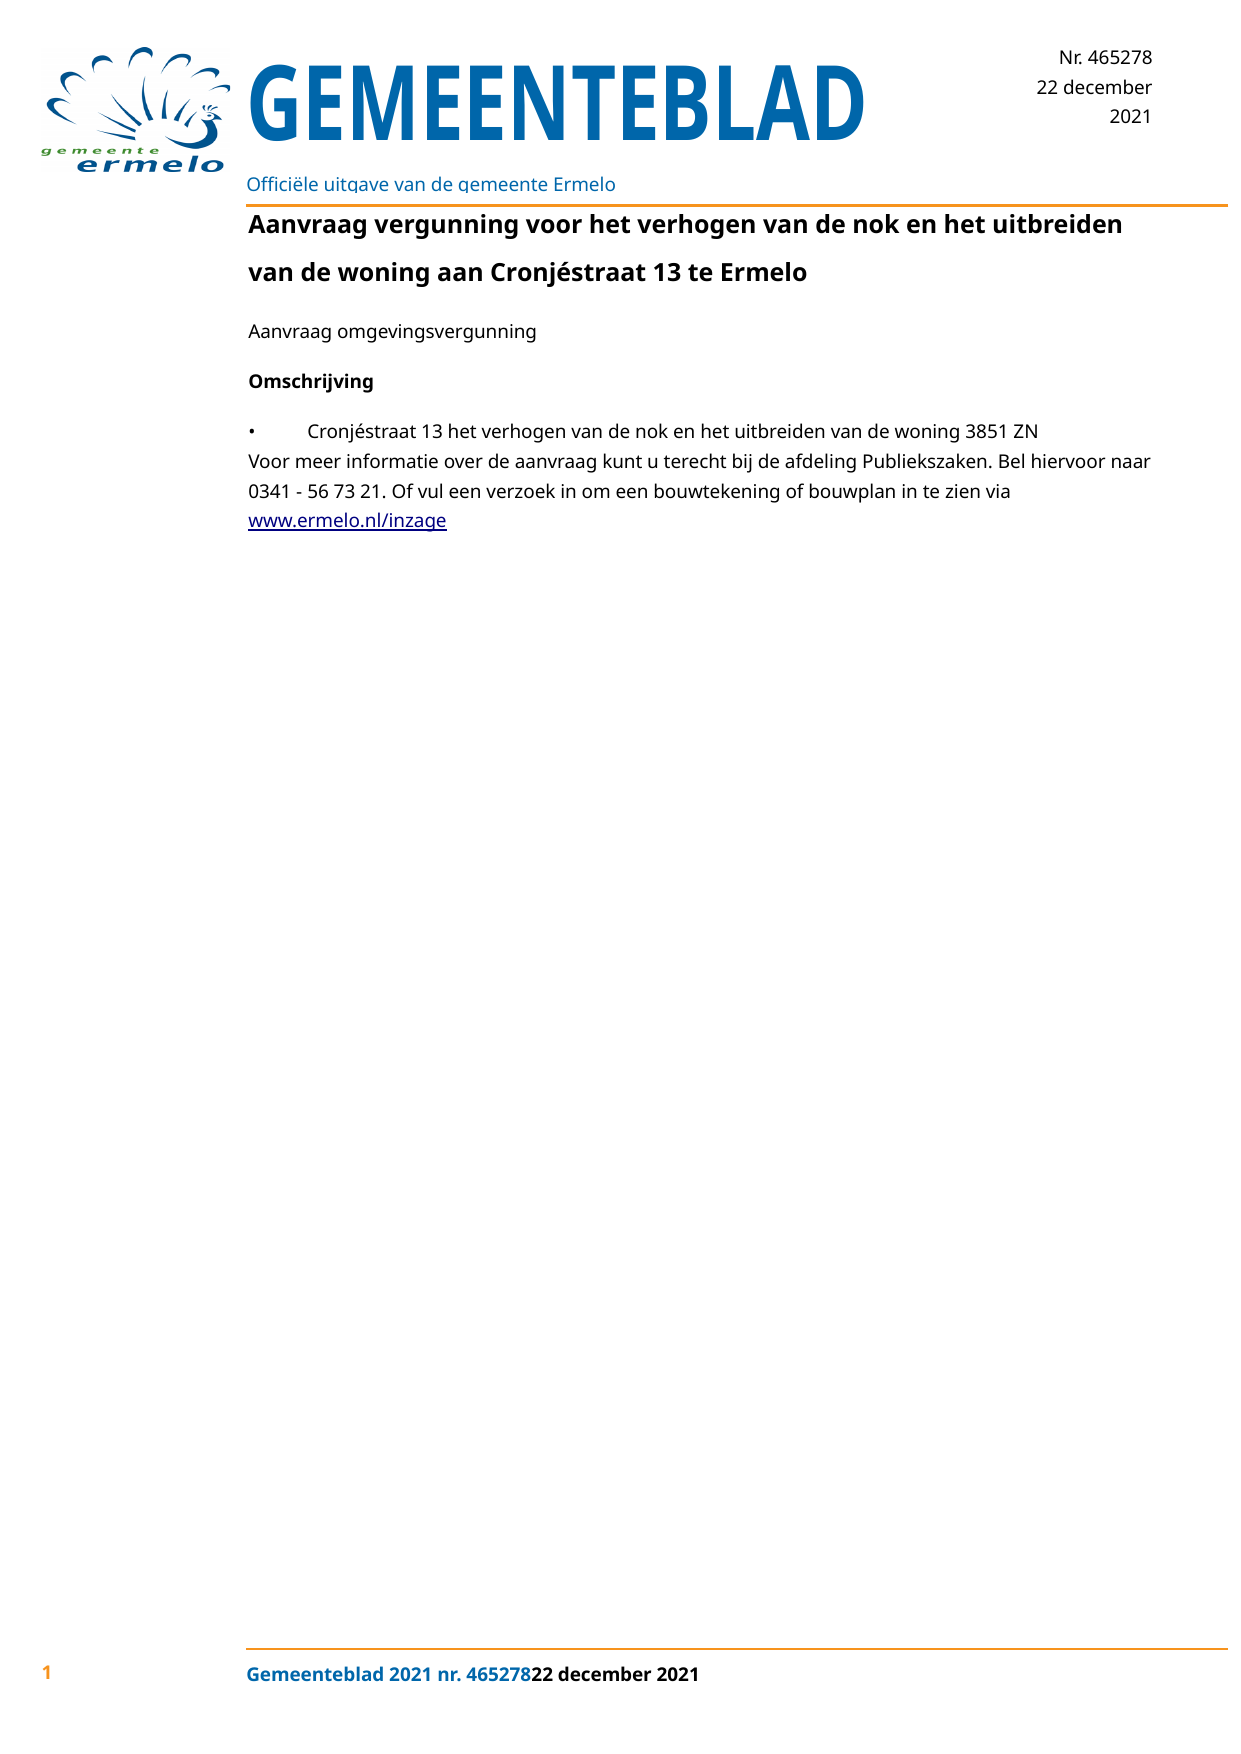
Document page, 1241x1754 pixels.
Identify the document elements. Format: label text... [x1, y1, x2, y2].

text Omschrijving [248, 368, 1152, 394]
list Cronjéstraat 13 het verhogen van de nok en het uitbreiden van de woning 3851 ZN [248, 419, 1152, 444]
text Aanvraag vergunning voor het verhogen van de nok en het uitbreiden van de woning aan Cronjéstraat 13 te Ermelo [248, 207, 1152, 288]
picture [41, 47, 231, 172]
text Aanvraag omgevingsvergunning [248, 318, 1152, 344]
text Voor meer informatie over de aanvraag kunt u terecht bij de afdeling Publiekszaken. Bel hiervoor naar 0341 - 56 73 21. Of vul een verzoek in om een bouwtekening of bouwplan in te zien via www.ermelo.nl/inzage [248, 448, 1152, 533]
